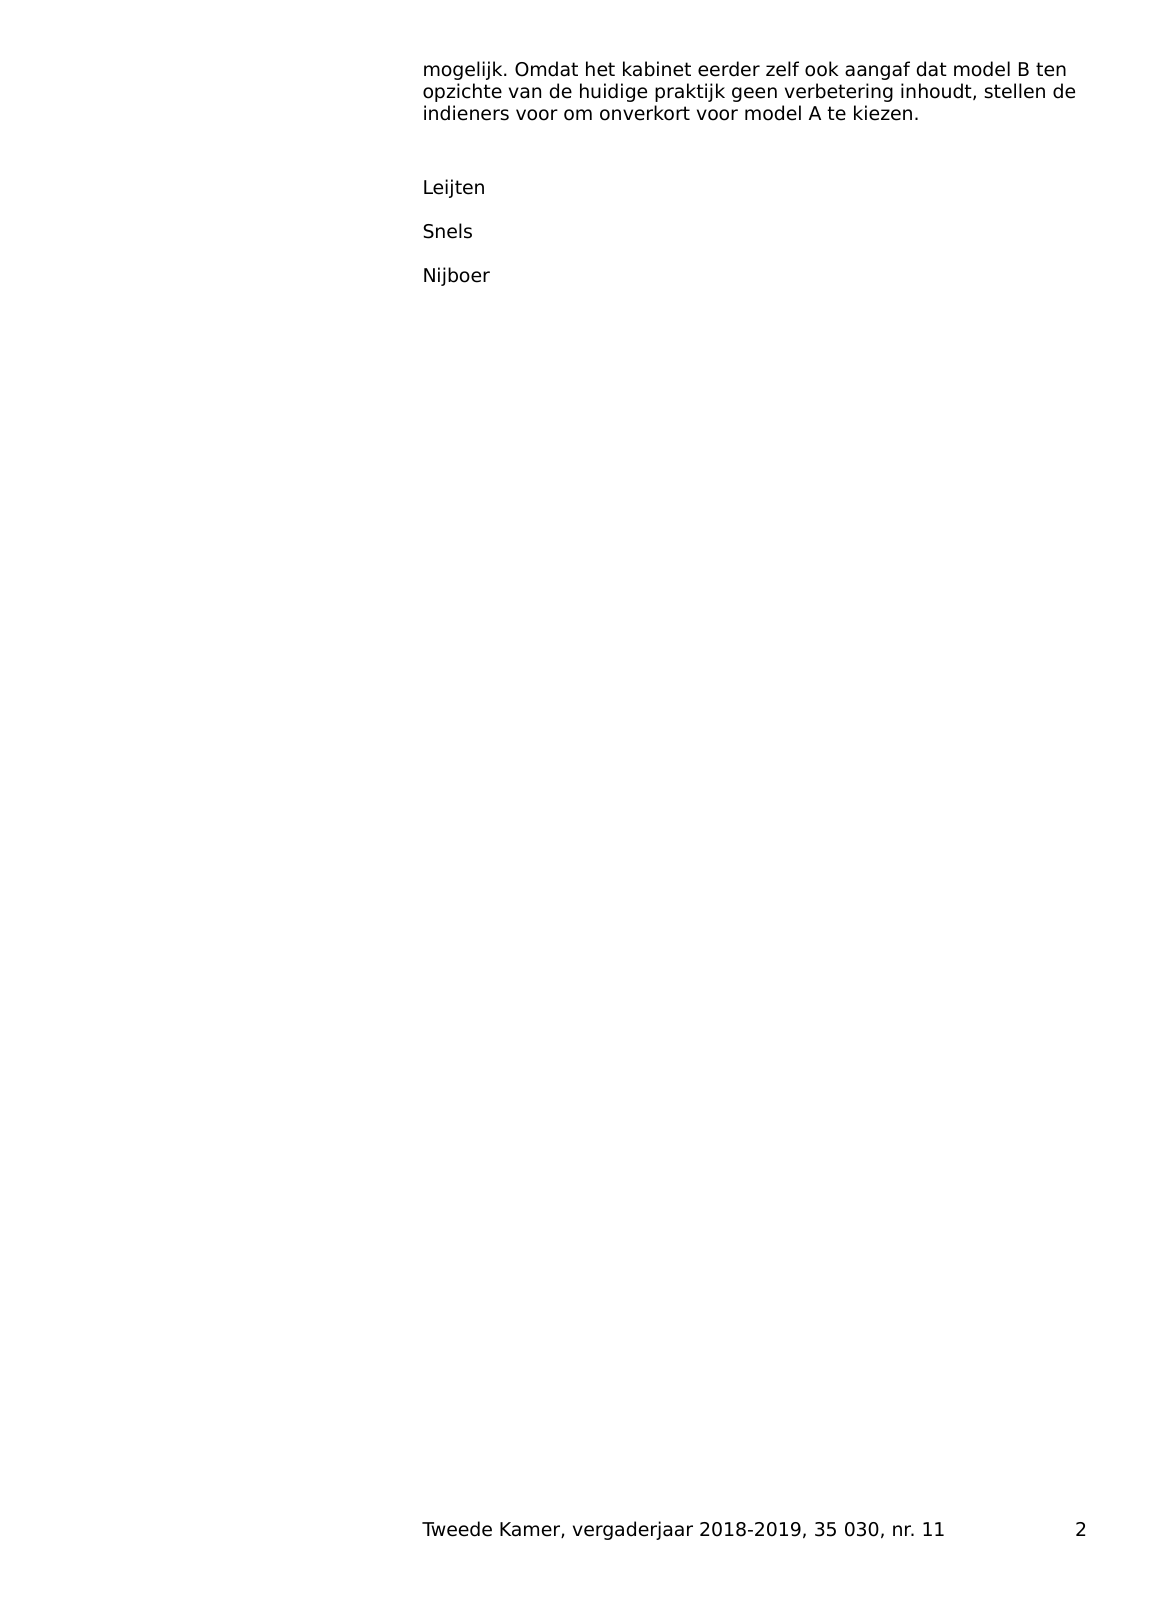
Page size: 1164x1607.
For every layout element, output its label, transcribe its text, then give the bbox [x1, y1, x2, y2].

text Leijten Snels Nijboer [422, 155, 1087, 287]
text mogelijk. Omdat het kabinet eerder zelf ook aangaf dat model B ten opzichte van de huidige praktijk geen verbetering inhoudt, stellen de indieners voor om onverkort voor model A te kiezen. [422, 59, 1087, 125]
